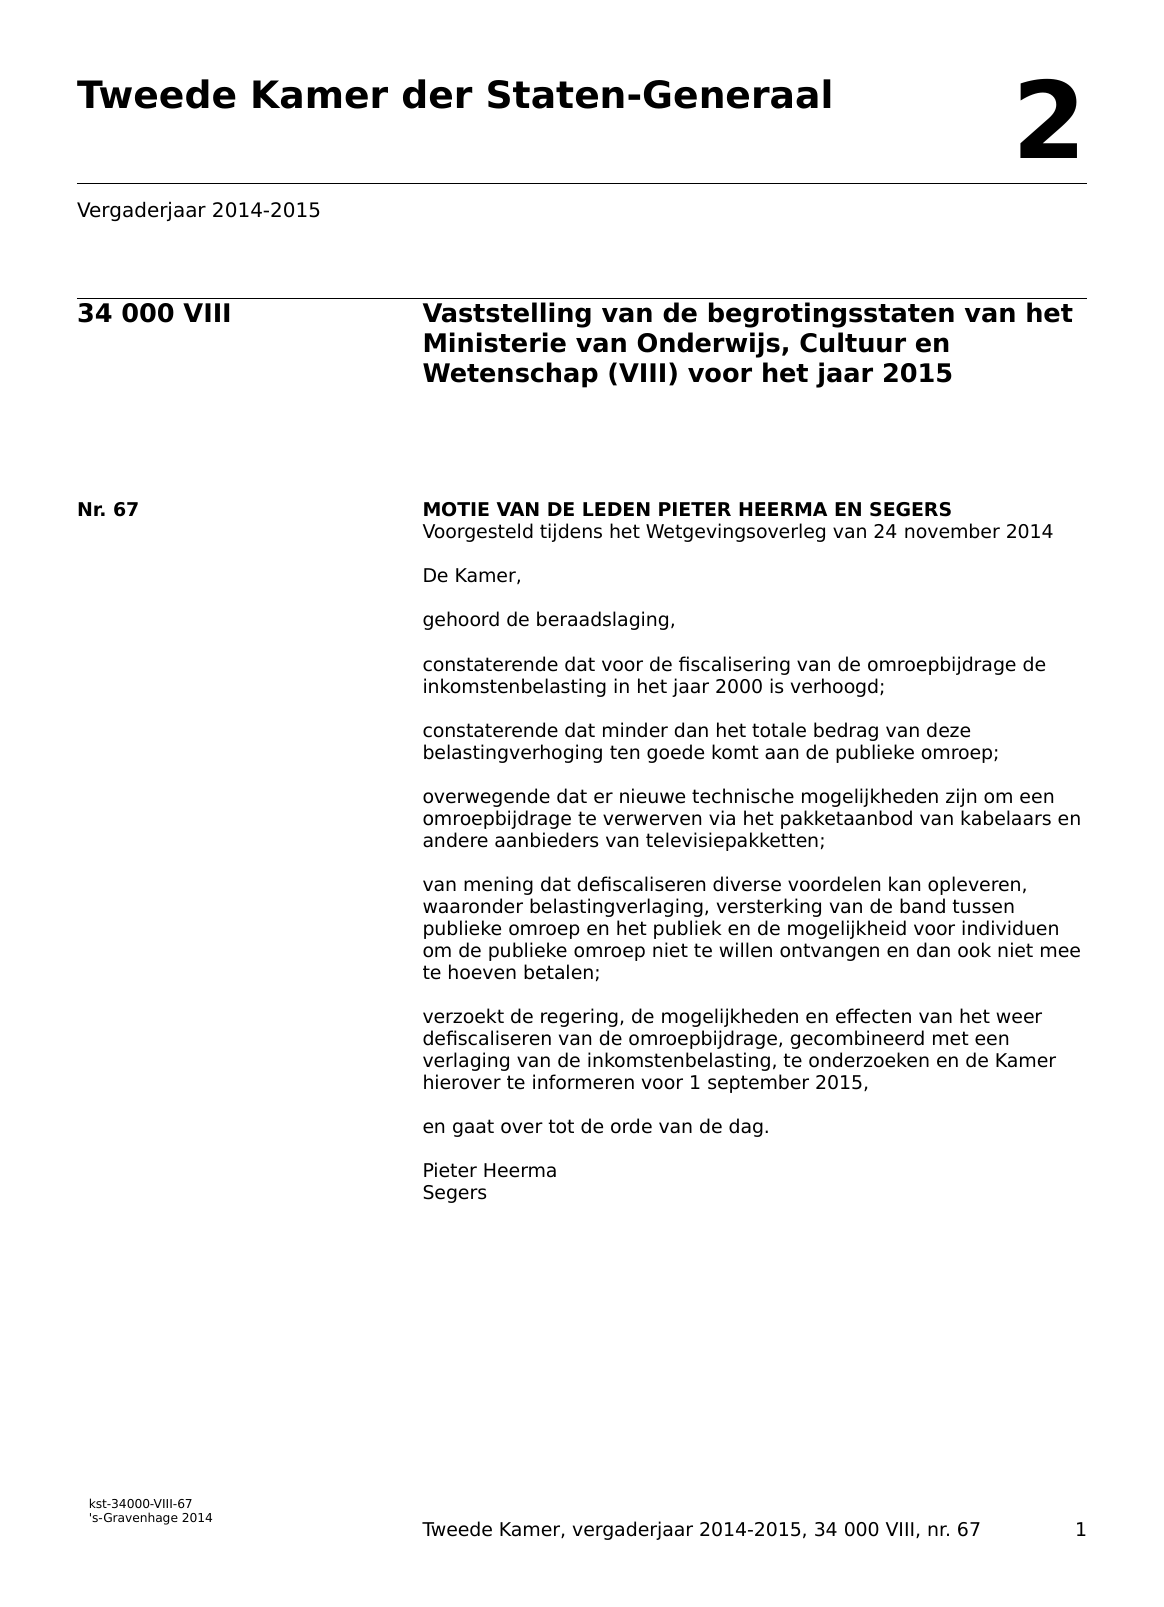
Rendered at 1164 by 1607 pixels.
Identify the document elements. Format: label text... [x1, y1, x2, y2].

text overwegende dat er nieuwe technische mogelijkheden zijn om een omroepbijdrage te verwerven via het pakketaanbod van kabelaars en andere aanbieders van televisiepakketten; [422, 786, 1087, 852]
text verzoekt de regering, de mogelijkheden en effecten van het weer defiscaliseren van de omroepbijdrage, gecombineerd met een verlaging van de inkomstenbelasting, te onderzoeken en de Kamer hierover te informeren voor 1 september 2015, [422, 1006, 1087, 1094]
text gehoord de beraadslaging, [422, 609, 1087, 631]
text constaterende dat voor de fiscalisering van de omroepbijdrage de inkomstenbelasting in het jaar 2000 is verhoogd; [422, 653, 1087, 697]
table_header 2 [886, 59, 1087, 183]
text De Kamer, [422, 565, 1087, 587]
text Voorgesteld tijdens het Wetgevingsoverleg van 24 november 2014 [422, 521, 1087, 543]
text constaterende dat minder dan het totale bedrag van deze belastingverhoging ten goede komt aan de publieke omroep; [422, 720, 1087, 764]
subtitle Nr. 67 MOTIE VAN DE LEDEN PIETER HEERMA EN SEGERS [77, 499, 1087, 521]
table_header Tweede Kamer der Staten-Generaal [77, 59, 886, 183]
text van mening dat defiscaliseren diverse voordelen kan opleveren, waaronder belastingverlaging, versterking van de band tussen publieke omroep en het publiek en de mogelijkheid voor individuen om de publieke omroep niet te willen ontvangen en dan ook niet mee te hoeven betalen; [422, 874, 1087, 984]
subtitle 34 000 VIII Vaststelling van de begrotingsstaten van het Ministerie van Onderwijs, Cultuur en Wetenschap (VIII) voor het jaar 2015 [77, 299, 1087, 388]
text en gaat over tot de orde van de dag. [422, 1116, 1087, 1138]
text 's-Gravenhage 2014 [88, 1511, 323, 1525]
text kst-34000-VIII-67 [88, 1497, 323, 1511]
text Segers [422, 1182, 1087, 1204]
table_cell Vergaderjaar 2014-2015 [77, 184, 1087, 298]
text Pieter Heerma [422, 1160, 1087, 1182]
